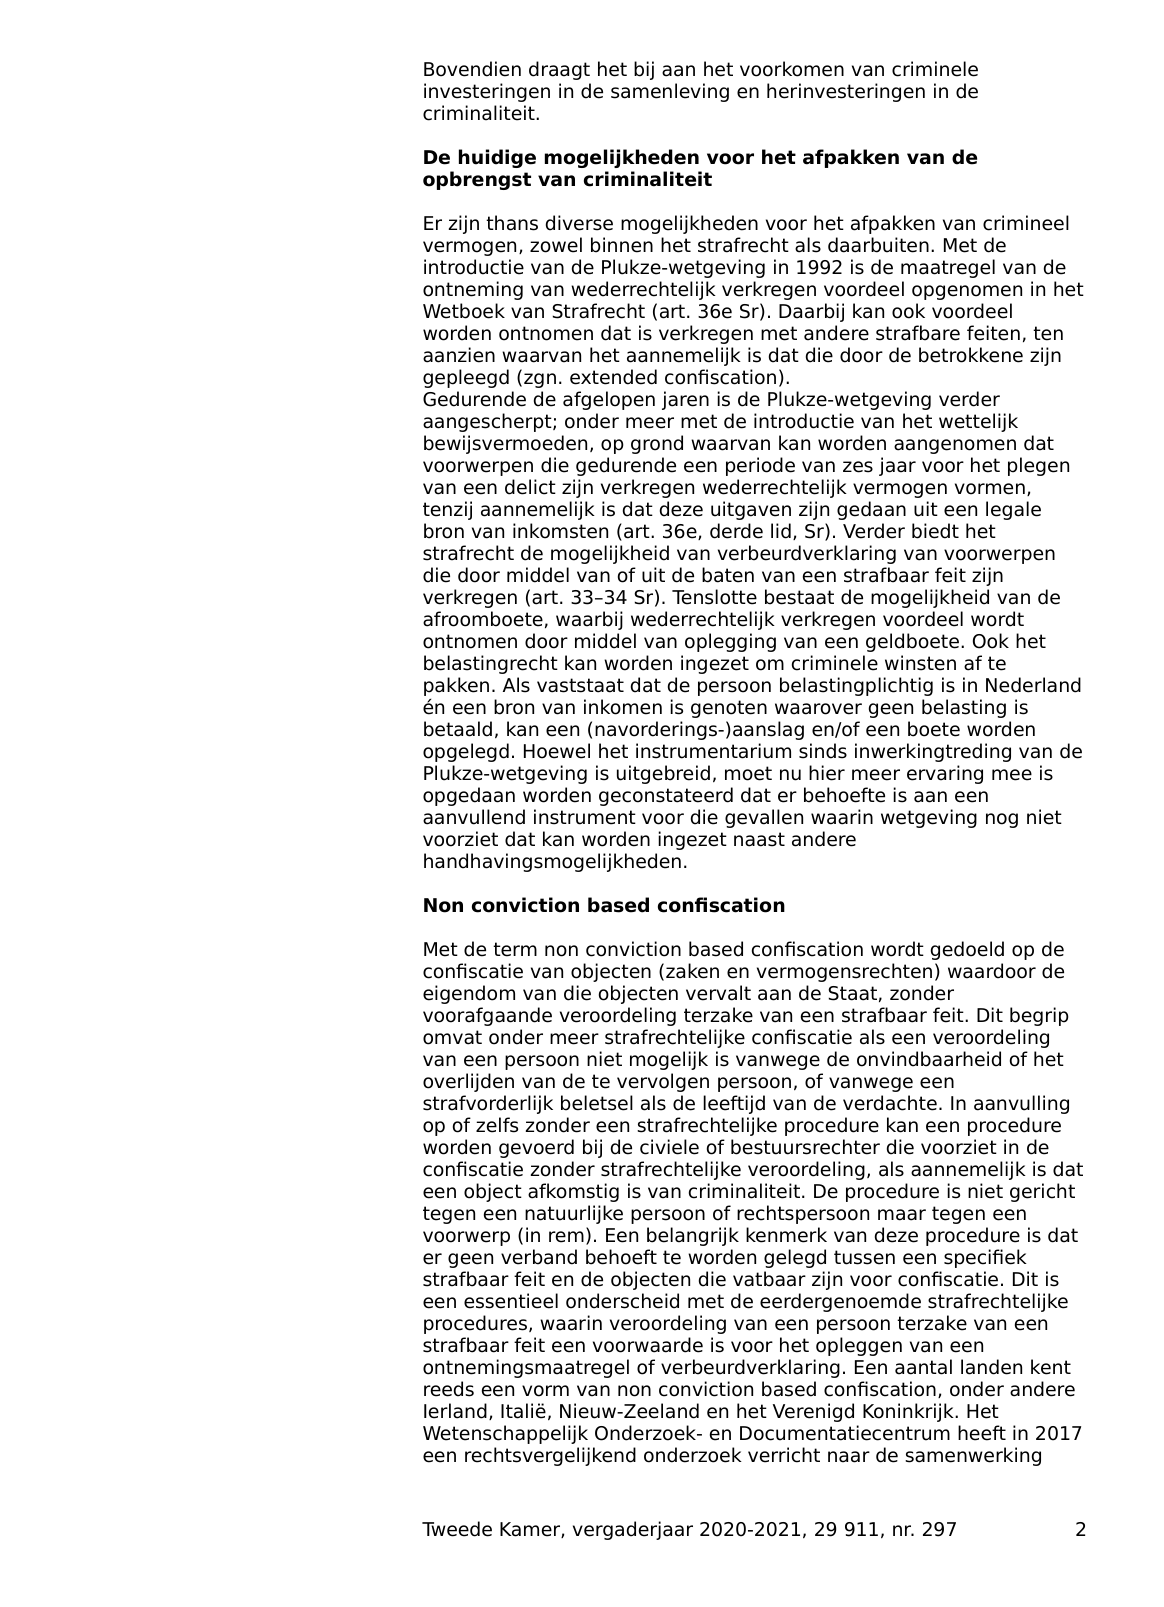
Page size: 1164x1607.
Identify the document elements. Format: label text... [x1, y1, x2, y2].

text Gedurende de afgelopen jaren is de Plukze-wetgeving verder aangescherpt; onder meer met de introductie van het wettelijk bewijsvermoeden, op grond waarvan kan worden aangenomen dat voorwerpen die gedurende een periode van zes jaar voor het plegen van een delict zijn verkregen wederrechtelijk vermogen vormen, tenzij aannemelijk is dat deze uitgaven zijn gedaan uit een legale bron van inkomsten (art. 36e, derde lid, Sr). Verder biedt het strafrecht de mogelijkheid van verbeurdverklaring van voorwerpen die door middel van of uit de baten van een strafbaar feit zijn verkregen (art. 33–34 Sr). Tenslotte bestaat de mogelijkheid van de afroomboete, waarbij wederrechtelijk verkregen voordeel wordt ontnomen door middel van oplegging van een geldboete. Ook het belastingrecht kan worden ingezet om criminele winsten af te pakken. Als vaststaat dat de persoon belastingplichtig is in Nederland én een bron van inkomen is genoten waarover geen belasting is betaald, kan een (navorderings-)aanslag en/of een boete worden opgelegd. Hoewel het instrumentarium sinds inwerkingtreding van de Plukze-wetgeving is uitgebreid, moet nu hier meer ervaring mee is opgedaan worden geconstateerd dat er behoefte is aan een aanvullend instrument voor die gevallen waarin wetgeving nog niet voorziet dat kan worden ingezet naast andere handhavingsmogelijkheden. [422, 389, 1087, 873]
subtitle De huidige mogelijkheden voor het afpakken van de opbrengst van criminaliteit [422, 147, 1087, 191]
text Bovendien draagt het bij aan het voorkomen van criminele investeringen in de samenleving en herinvesteringen in de criminaliteit. [422, 59, 1087, 125]
text Met de term non conviction based confiscation wordt gedoeld op de confiscatie van objecten (zaken en vermogensrechten) waardoor de eigendom van die objecten vervalt aan de Staat, zonder voorafgaande veroordeling terzake van een strafbaar feit. Dit begrip omvat onder meer strafrechtelijke confiscatie als een veroordeling van een persoon niet mogelijk is vanwege de onvindbaarheid of het overlijden van de te vervolgen persoon, of vanwege een strafvorderlijk beletsel als de leeftijd van de verdachte. In aanvulling op of zelfs zonder een strafrechtelijke procedure kan een procedure worden gevoerd bij de civiele of bestuursrechter die voorziet in de confiscatie zonder strafrechtelijke veroordeling, als aannemelijk is dat een object afkomstig is van criminaliteit. De procedure is niet gericht tegen een natuurlijke persoon of rechtspersoon maar tegen een voorwerp (in rem). Een belangrijk kenmerk van deze procedure is dat er geen verband behoeft te worden gelegd tussen een specifiek strafbaar feit en de objecten die vatbaar zijn voor confiscatie. Dit is een essentieel onderscheid met de eerdergenoemde strafrechtelijke procedures, waarin veroordeling van een persoon terzake van een strafbaar feit een voorwaarde is voor het opleggen van een ontnemingsmaatregel of verbeurdverklaring. Een aantal landen kent reeds een vorm van non conviction based confiscation, onder andere Ierland, Italië, Nieuw-Zeeland en het Verenigd Koninkrijk. Het Wetenschappelijk Onderzoek- en Documentatiecentrum heeft in 2017 een rechtsvergelijkend onderzoek verricht naar de samenwerking [422, 939, 1087, 1467]
text Er zijn thans diverse mogelijkheden voor het afpakken van crimineel vermogen, zowel binnen het strafrecht als daarbuiten. Met de introductie van de Plukze-wetgeving in 1992 is de maatregel van de ontneming van wederrechtelijk verkregen voordeel opgenomen in het Wetboek van Strafrecht (art. 36e Sr). Daarbij kan ook voordeel worden ontnomen dat is verkregen met andere strafbare feiten, ten aanzien waarvan het aannemelijk is dat die door de betrokkene zijn gepleegd (zgn. extended confiscation). [422, 213, 1087, 389]
subtitle Non conviction based confiscation [422, 895, 1087, 917]
